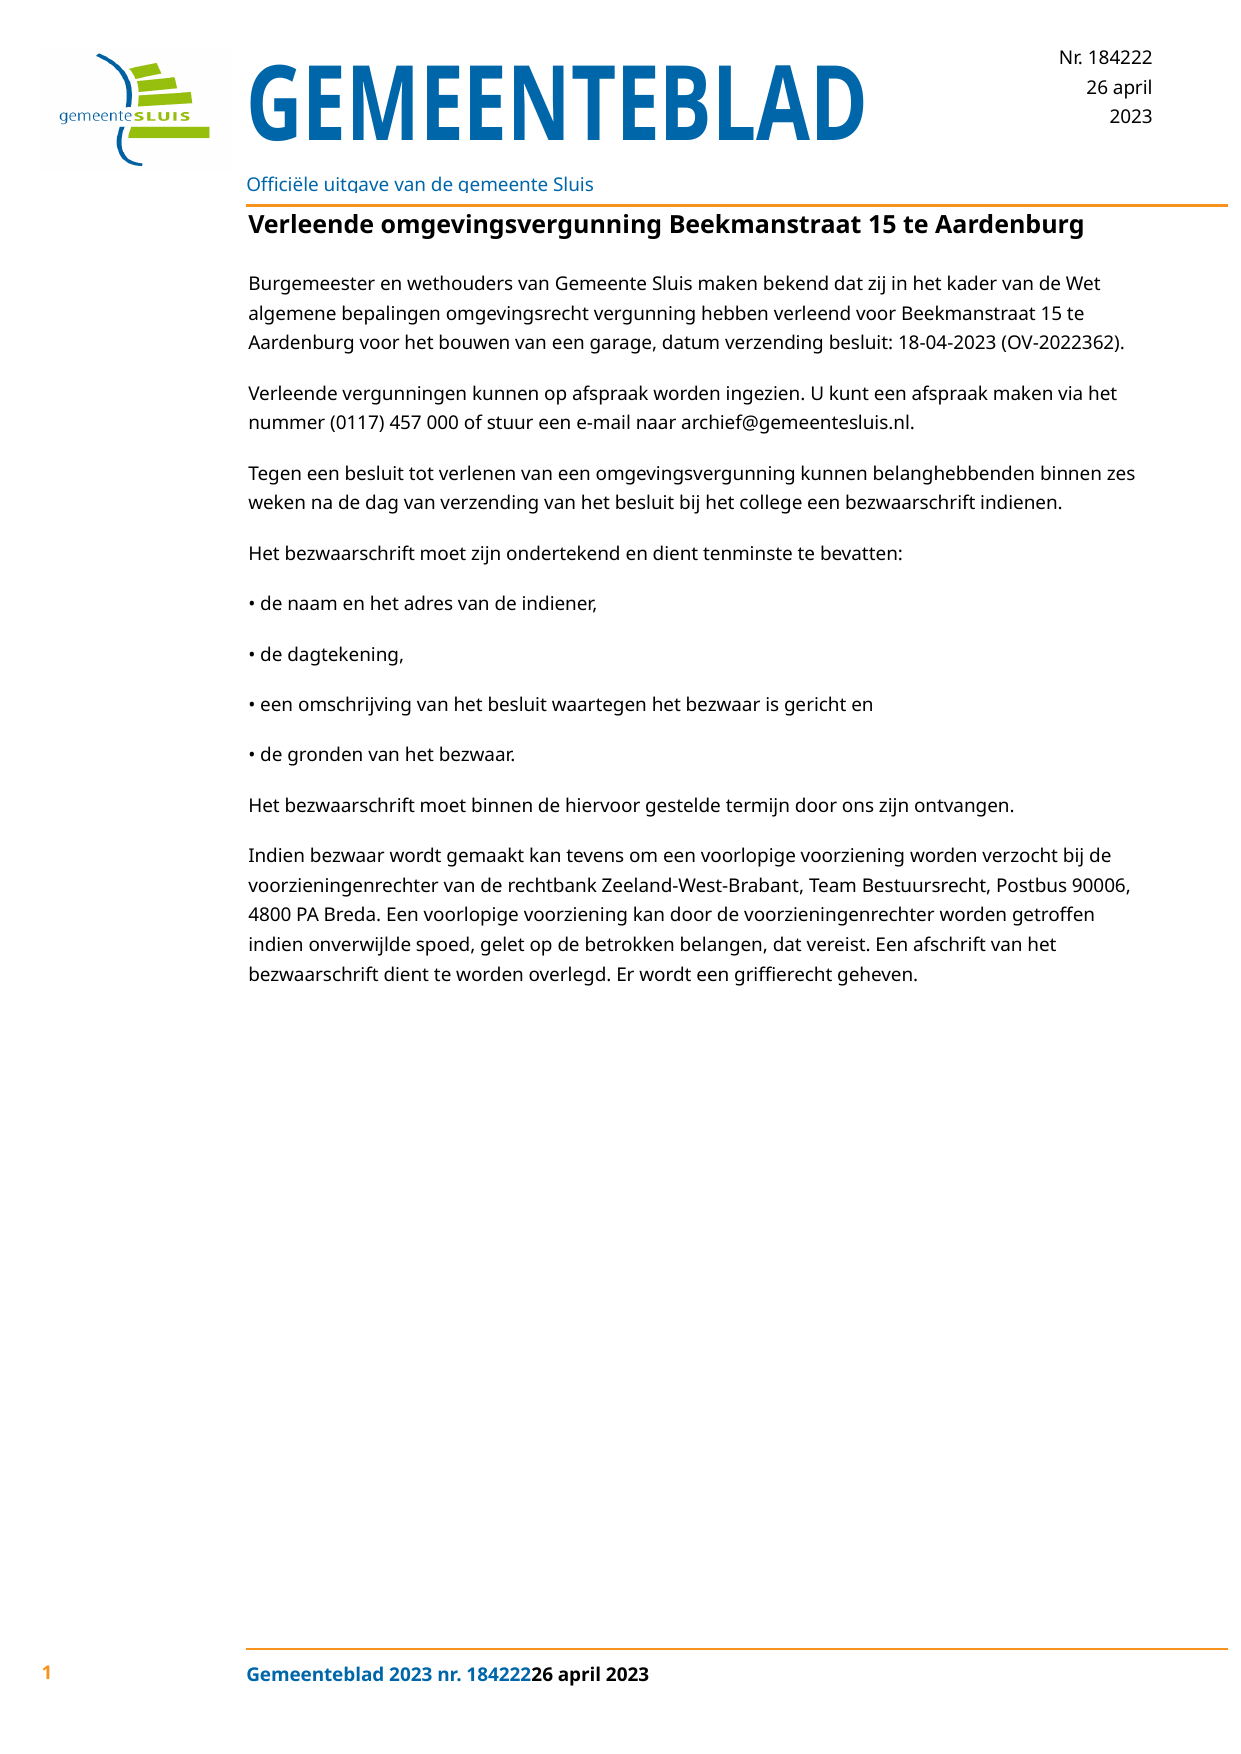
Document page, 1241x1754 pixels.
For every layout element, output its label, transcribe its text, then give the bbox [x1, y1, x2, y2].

text Verleende omgevingsvergunning Beekmanstraat 15 te Aardenburg [248, 207, 1152, 241]
text • de naam en het adres van de indiener, [248, 590, 1152, 616]
text • de gronden van het bezwaar. [248, 742, 1152, 767]
text Het bezwaarschrift moet zijn ondertekend en dient tenminste te bevatten: [248, 540, 1152, 566]
text Indien bezwaar wordt gemaakt kan tevens om een voorlopige voorziening worden verzocht bij de voorzieningenrechter van de rechtbank Zeeland-West-Brabant, Team Bestuursrecht, Postbus 90006, 4800 PA Breda. Een voorlopige voorziening kan door de voorzieningenrechter worden getroffen indien onverwijlde spoed, gelet op de betrokken belangen, dat vereist. Een afschrift van het bezwaarschrift dient te worden overlegd. Er wordt een griffierecht geheven. [248, 842, 1152, 986]
text Tegen een besluit tot verlenen van een omgevingsvergunning kunnen belanghebbenden binnen zes weken na de dag van verzending van het besluit bij het college een bezwaarschrift indienen. [248, 460, 1152, 515]
text Verleende vergunningen kunnen op afspraak worden ingezien. U kunt een afspraak maken via het nummer (0117) 457 000 of stuur een e-mail naar archief@gemeentesluis.nl. [248, 380, 1152, 435]
text • een omschrijving van het besluit waartegen het bezwaar is gericht en [248, 691, 1152, 717]
text Het bezwaarschrift moet binnen de hiervoor gestelde termijn door ons zijn ontvangen. [248, 792, 1152, 818]
text • de dagtekening, [248, 641, 1152, 666]
text Burgemeester en wethouders van Gemeente Sluis maken bekend dat zij in het kader van de Wet algemene bepalingen omgevingsrecht vergunning hebben verleend voor Beekmanstraat 15 te Aardenburg voor het bouwen van een garage, datum verzending besluit: 18-04-2023 (OV-2022362). [248, 270, 1152, 355]
picture [41, 47, 231, 172]
